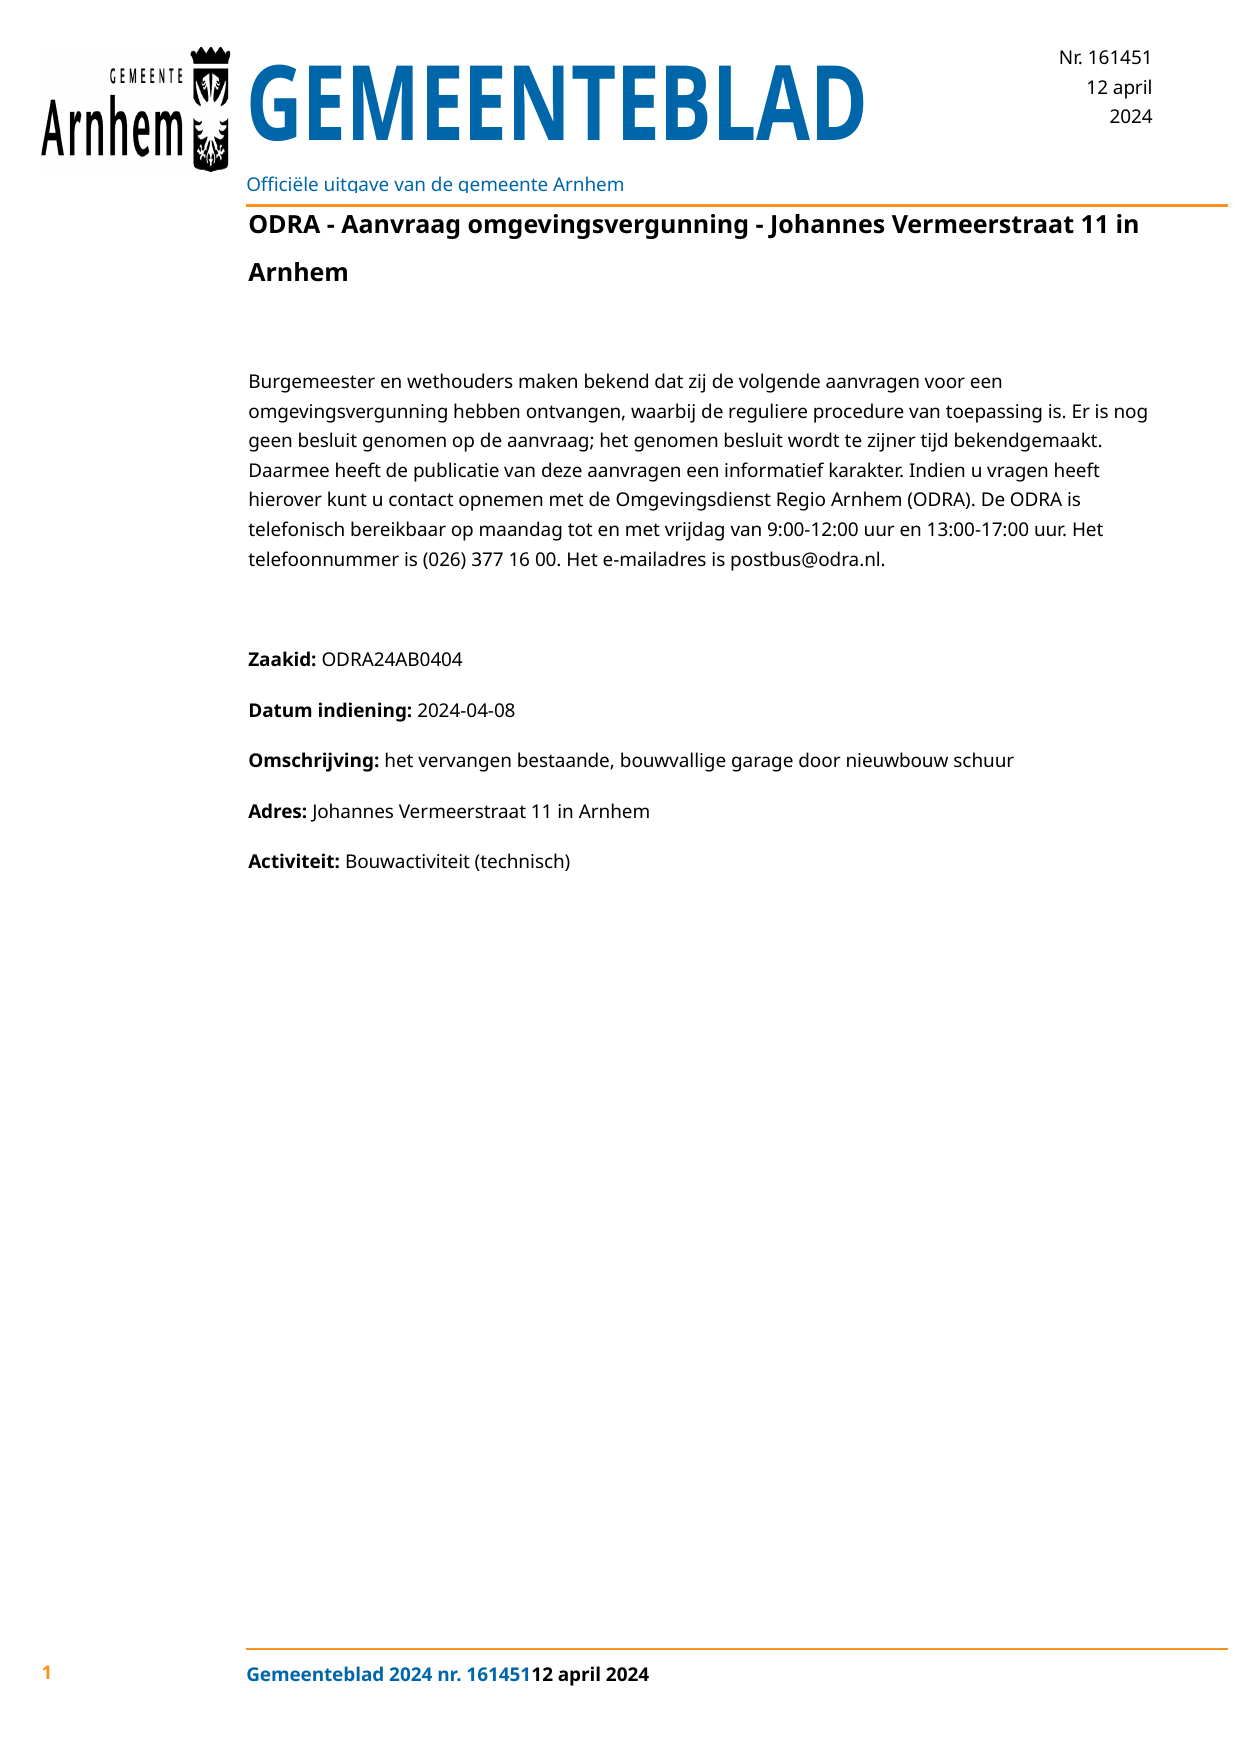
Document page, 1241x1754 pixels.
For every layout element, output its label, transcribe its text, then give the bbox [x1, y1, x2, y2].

text Adres: Johannes Vermeerstraat 11 in Arnhem [248, 798, 1152, 824]
text Zaakid: ODRA24AB0404 [248, 647, 1152, 672]
text Omschrijving: het vervangen bestaande, bouwvallige garage door nieuwbouw schuur [248, 747, 1152, 773]
text Datum indiening: 2024-04-08 [248, 697, 1152, 723]
text Burgemeester en wethouders maken bekend dat zij de volgende aanvragen voor een omgevingsvergunning hebben ontvangen, waarbij de reguliere procedure van toepassing is. Er is nog geen besluit genomen op de aanvraag; het genomen besluit wordt te zijner tijd bekendgemaakt. Daarmee heeft de publicatie van deze aanvragen een informatief karakter. Indien u vragen heeft hierover kunt u contact opnemen met de Omgevingsdienst Regio Arnhem (ODRA). De ODRA is telefonisch bereikbaar op maandag tot en met vrijdag van 9:00-12:00 uur en 13:00-17:00 uur. Het telefoonnummer is (026) 377 16 00. Het e-mailadres is postbus@odra.nl. [248, 368, 1152, 572]
text Activiteit: Bouwactiviteit (technisch) [248, 848, 1152, 874]
picture [41, 47, 231, 172]
text ODRA - Aanvraag omgevingsvergunning - Johannes Vermeerstraat 11 in Arnhem [248, 207, 1152, 288]
